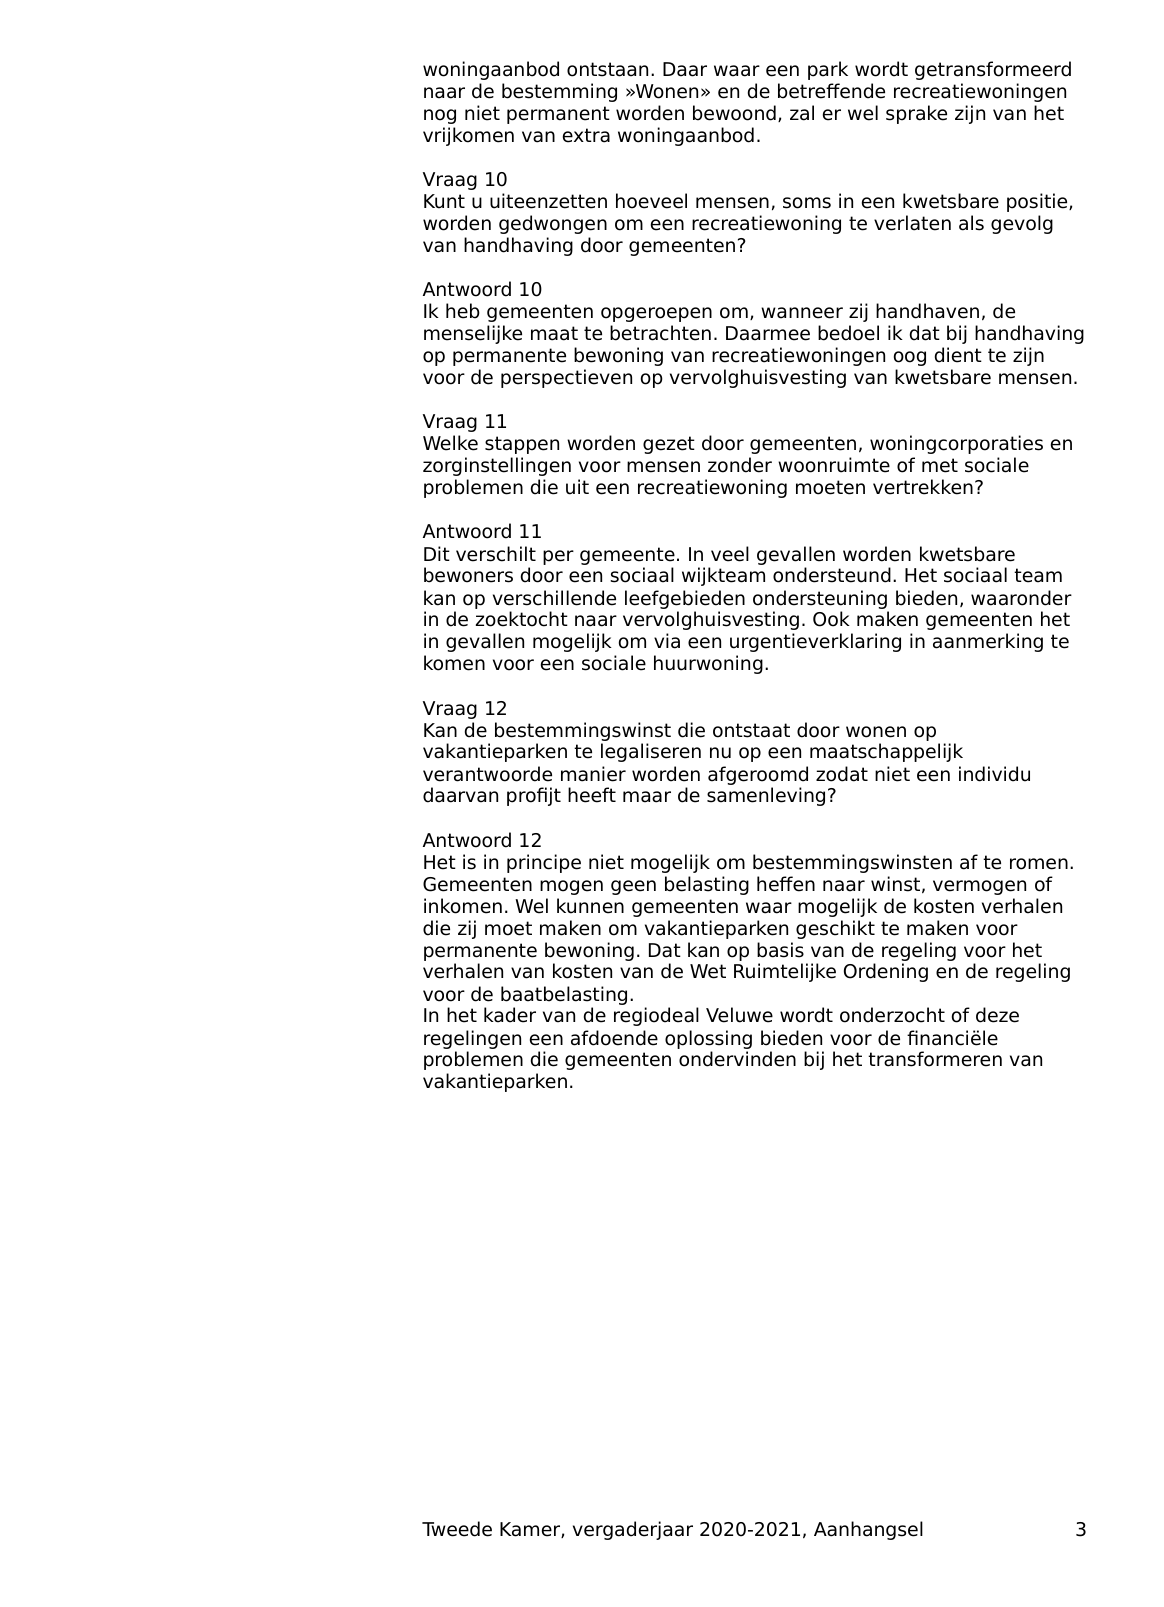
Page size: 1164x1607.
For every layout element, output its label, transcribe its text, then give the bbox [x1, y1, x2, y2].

text Kan de bestemmingswinst die ontstaat door wonen op vakantieparken te legaliseren nu op een maatschappelijk verantwoorde manier worden afgeroomd zodat niet een individu daarvan profijt heeft maar de samenleving? [422, 719, 1087, 807]
text Welke stappen worden gezet door gemeenten, woningcorporaties en zorginstellingen voor mensen zonder woonruimte of met sociale problemen die uit een recreatiewoning moeten vertrekken? [422, 433, 1087, 499]
text Het is in principe niet mogelijk om bestemmingswinsten af te romen. Gemeenten mogen geen belasting heffen naar winst, vermogen of inkomen. Wel kunnen gemeenten waar mogelijk de kosten verhalen die zij moet maken om vakantieparken geschikt te maken voor permanente bewoning. Dat kan op basis van de regeling voor het verhalen van kosten van de Wet Ruimtelijke Ordening en de regeling voor de baatbelasting. [422, 852, 1087, 1005]
text Antwoord 10 [422, 279, 1087, 301]
text Kunt u uiteenzetten hoeveel mensen, soms in een kwetsbare positie, worden gedwongen om een recreatiewoning te verlaten als gevolg van handhaving door gemeenten? [422, 191, 1087, 257]
text Antwoord 11 [422, 521, 1087, 543]
text Ik heb gemeenten opgeroepen om, wanneer zij handhaven, de menselijke maat te betrachten. Daarmee bedoel ik dat bij handhaving op permanente bewoning van recreatiewoningen oog dient te zijn voor de perspectieven op vervolghuisvesting van kwetsbare mensen. [422, 301, 1087, 389]
text Antwoord 12 [422, 829, 1087, 852]
text In het kader van de regiodeal Veluwe wordt onderzocht of deze regelingen een afdoende oplossing bieden voor de financiële problemen die gemeenten ondervinden bij het transformeren van vakantieparken. [422, 1005, 1087, 1093]
text Vraag 12 [422, 697, 1087, 719]
text Dit verschilt per gemeente. In veel gevallen worden kwetsbare bewoners door een sociaal wijkteam ondersteund. Het sociaal team kan op verschillende leefgebieden ondersteuning bieden, waaronder in de zoektocht naar vervolghuisvesting. Ook maken gemeenten het in gevallen mogelijk om via een urgentieverklaring in aanmerking te komen voor een sociale huurwoning. [422, 543, 1087, 675]
text woningaanbod ontstaan. Daar waar een park wordt getransformeerd naar de bestemming »Wonen» en de betreffende recreatiewoningen nog niet permanent worden bewoond, zal er wel sprake zijn van het vrijkomen van extra woningaanbod. [422, 59, 1087, 147]
text Vraag 10 [422, 169, 1087, 191]
text Vraag 11 [422, 411, 1087, 433]
